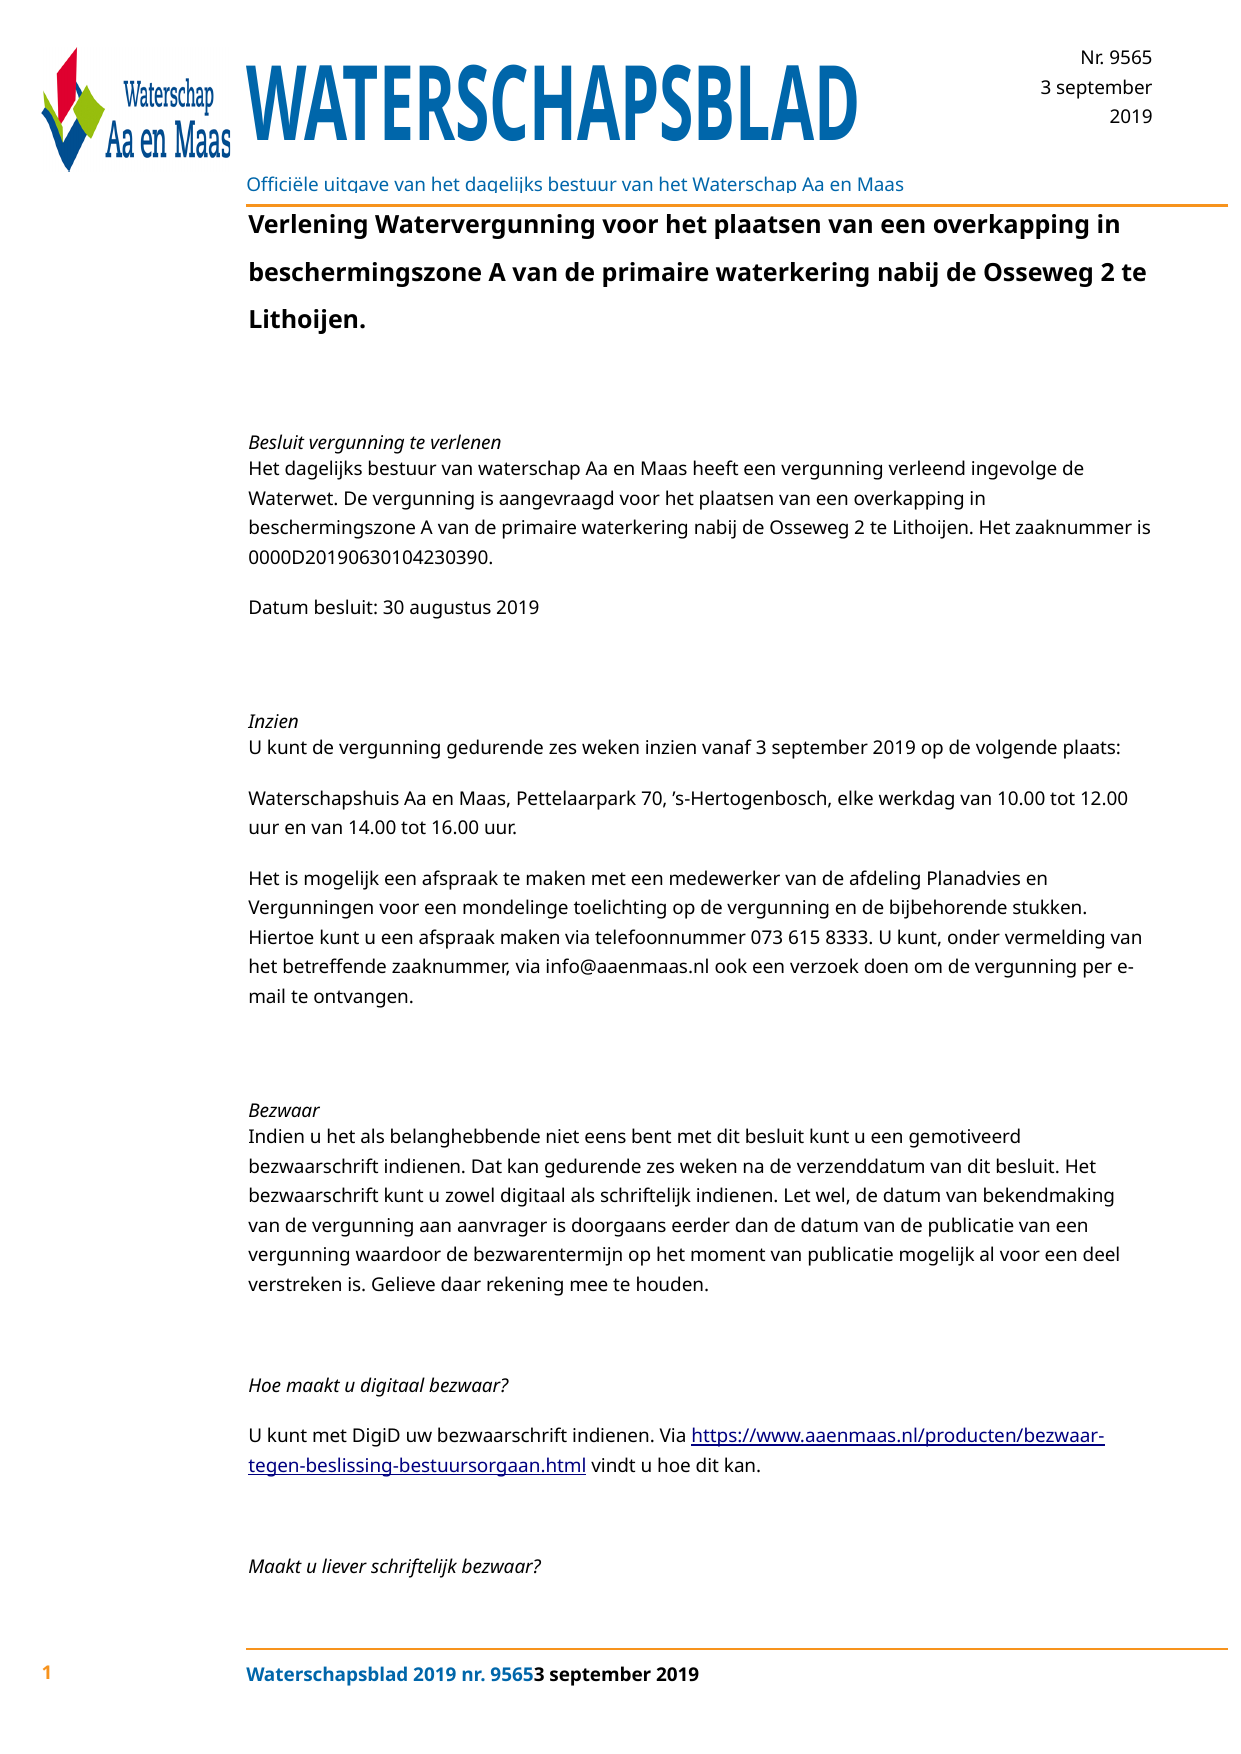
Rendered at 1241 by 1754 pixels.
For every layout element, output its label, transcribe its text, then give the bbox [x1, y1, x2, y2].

text U kunt met DigiD uw bezwaarschrift indienen. Via https://www.aaenmaas.nl/producten/bezwaar-tegen-beslissing-bestuursorgaan.html vindt u hoe dit kan. [248, 1422, 1152, 1478]
text Waterschapshuis Aa en Maas, Pettelaarpark 70, ’s-Hertogenbosch, elke werkdag van 10.00 tot 12.00 uur en van 14.00 tot 16.00 uur. [248, 785, 1152, 840]
text Besluit vergunning te verlenen [248, 429, 1152, 455]
text Datum besluit: 30 augustus 2019 [248, 594, 1152, 620]
text Bezwaar [248, 1098, 1152, 1123]
text Indien u het als belanghebbende niet eens bent met dit besluit kunt u een gemotiveerd bezwaarschrift indienen. Dat kan gedurende zes weken na de verzenddatum van dit besluit. Het bezwaarschrift kunt u zowel digitaal als schriftelijk indienen. Let wel, de datum van bekendmaking van de vergunning aan aanvrager is doorgaans eerder dan de datum van de publicatie van een vergunning waardoor de bezwarentermijn op het moment van publicatie mogelijk al voor een deel verstreken is. Gelieve daar rekening mee te houden. [248, 1123, 1152, 1297]
text Inzien [248, 709, 1152, 734]
text Verlening Watervergunning voor het plaatsen van een overkapping in beschermingszone A van de primaire waterkering nabij de Osseweg 2 te Lithoijen. [248, 207, 1152, 336]
text U kunt de vergunning gedurende zes weken inzien vanaf 3 september 2019 op de volgende plaats: [248, 734, 1152, 760]
picture [41, 47, 231, 172]
text Hoe maakt u digitaal bezwaar? [248, 1372, 1152, 1398]
text Het is mogelijk een afspraak te maken met een medewerker van de afdeling Planadvies en Vergunningen voor een mondelinge toelichting op de vergunning en de bijbehorende stukken. Hiertoe kunt u een afspraak maken via telefoonnummer 073 615 8333. U kunt, onder vermelding van het betreffende zaaknummer, via info@aaenmaas.nl ook een verzoek doen om de vergunning per e-mail te ontvangen. [248, 865, 1152, 1009]
text Maakt u liever schriftelijk bezwaar? [248, 1553, 1152, 1579]
text Het dagelijks bestuur van waterschap Aa en Maas heeft een vergunning verleend ingevolge de Waterwet. De vergunning is aangevraagd voor het plaatsen van een overkapping in beschermingszone A van de primaire waterkering nabij de Osseweg 2 te Lithoijen. Het zaaknummer is 0000D20190630104230390. [248, 455, 1152, 570]
